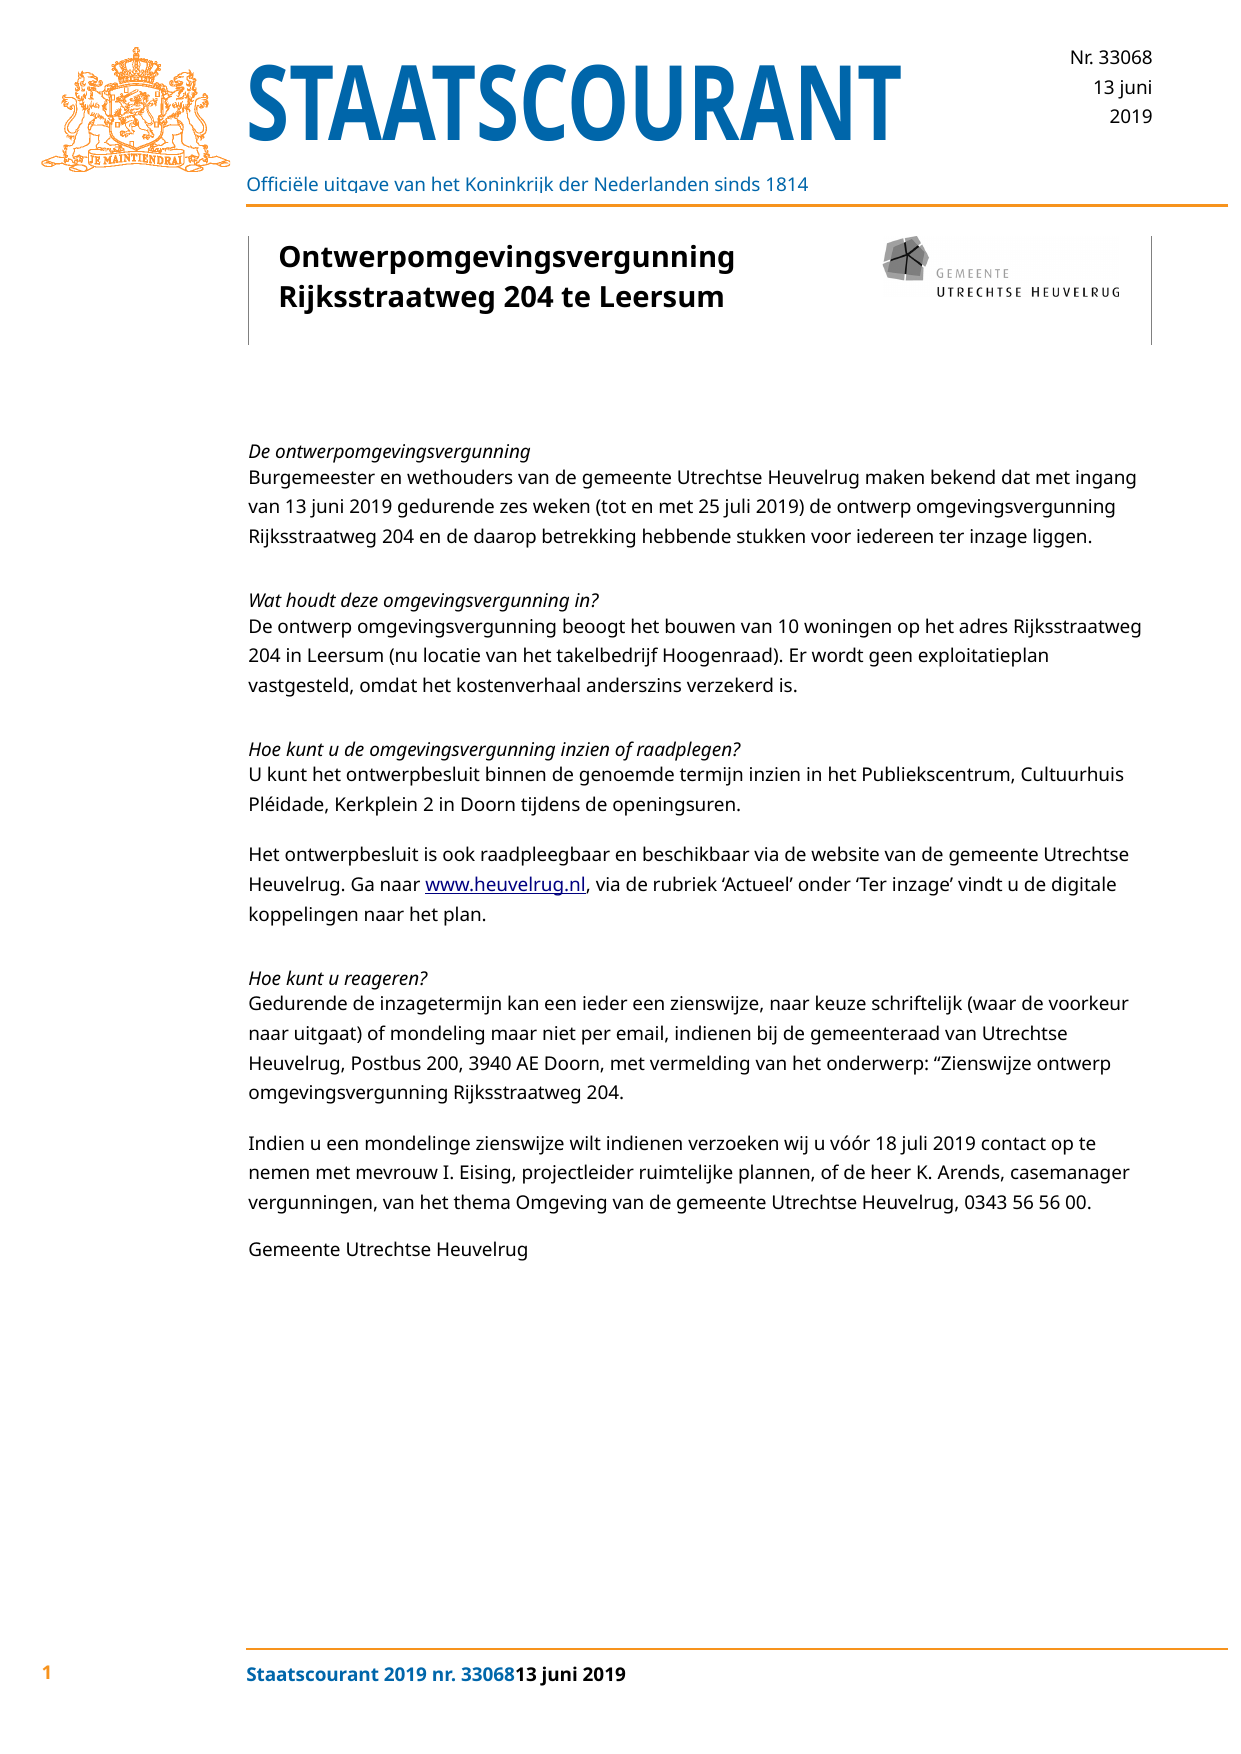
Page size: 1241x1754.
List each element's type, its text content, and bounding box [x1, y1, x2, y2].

table_header Ontwerpomgevingsvergunning Rijksstraatweg 204 te Leersum [249, 236, 850, 345]
text Burgemeester en wethouders van de gemeente Utrechtse Heuvelrug maken bekend dat met ingang van 13 juni 2019 gedurende zes weken (tot en met 25 juli 2019) de ontwerp omgevingsvergunning Rijksstraatweg 204 en de daarop betrekking hebbende stukken voor iedereen ter inzage liggen. [248, 464, 1152, 549]
table_header [850, 236, 1151, 345]
text Hoe kunt u reageren? [248, 965, 1152, 991]
text Het ontwerpbesluit is ook raadpleegbaar en beschikbaar via de website van de gemeente Utrechtse Heuvelrug. Ga naar www.heuvelrug.nl, via de rubriek ‘Actueel’ onder ‘Ter inzage’ vindt u de digitale koppelingen naar het plan. [248, 842, 1152, 927]
text Gemeente Utrechtse Heuvelrug [248, 1237, 1152, 1262]
text De ontwerp omgevingsvergunning beoogt het bouwen van 10 woningen op het adres Rijksstraatweg 204 in Leersum (nu locatie van het takelbedrijf Hoogenraad). Er wordt geen exploitatieplan vastgesteld, omdat het kostenverhaal anderszins verzekerd is. [248, 613, 1152, 698]
text Indien u een mondelinge zienswijze wilt indienen verzoeken wij u vóór 18 juli 2019 contact op te nemen met mevrouw I. Eising, projectleider ruimtelijke plannen, of de heer K. Arends, casemanager vergunningen, van het thema Omgeving van de gemeente Utrechtse Heuvelrug, 0343 56 56 00. [248, 1130, 1152, 1214]
text U kunt het ontwerpbesluit binnen de genoemde termijn inzien in het Publiekscentrum, Cultuurhuis Pléidade, Kerkplein 2 in Doorn tijdens de openingsuren. [248, 762, 1152, 817]
picture [41, 47, 231, 172]
text Wat houdt deze omgevingsvergunning in? [248, 587, 1152, 613]
text Gedurende de inzagetermijn kan een ieder een zienswijze, naar keuze schriftelijk (waar de voorkeur naar uitgaat) of mondeling maar niet per email, indienen bij de gemeenteraad van Utrechtse Heuvelrug, Postbus 200, 3940 AE Doorn, met vermelding van het onderwerp: “Zienswijze ontwerp omgevingsvergunning Rijksstraatweg 204. [248, 991, 1152, 1105]
text Hoe kunt u de omgevingsvergunning inzien of raadplegen? [248, 736, 1152, 762]
picture [882, 236, 1119, 297]
text De ontwerpomgevingsvergunning [248, 438, 1152, 464]
